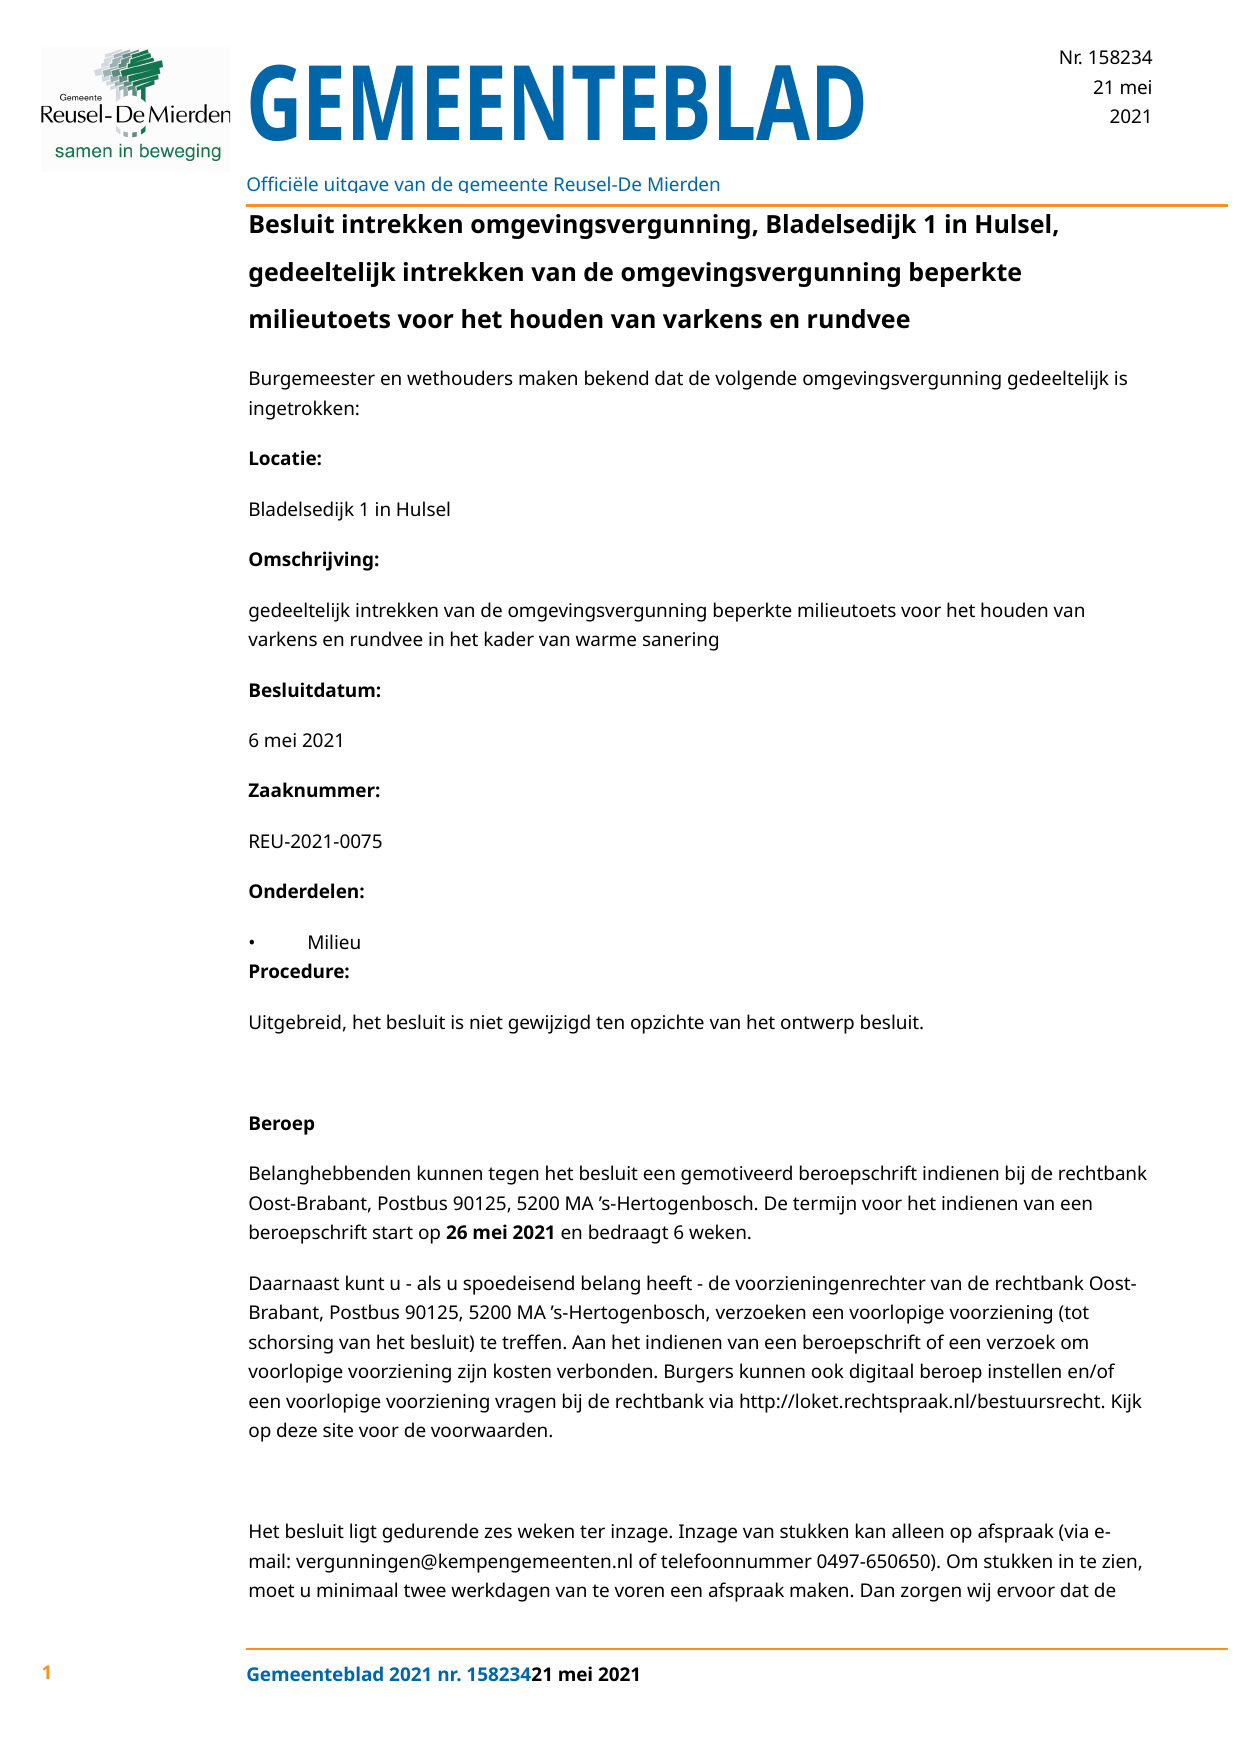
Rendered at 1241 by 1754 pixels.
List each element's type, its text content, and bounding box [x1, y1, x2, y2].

picture [41, 47, 231, 172]
text gedeeltelijk intrekken van de omgevingsvergunning beperkte milieutoets voor het houden van varkens en rundvee in het kader van warme sanering [248, 597, 1152, 652]
text 6 mei 2021 [248, 727, 1152, 753]
text Beroep [248, 1110, 1152, 1135]
text Omschrijving: [248, 546, 1152, 572]
text Burgemeester en wethouders maken bekend dat de volgende omgevingsvergunning gedeeltelijk is ingetrokken: [248, 366, 1152, 421]
text Belanghebbenden kunnen tegen het besluit een gemotiveerd beroepschrift indienen bij de rechtbank Oost-Brabant, Postbus 90125, 5200 MA ’s-Hertogenbosch. De termijn voor het indienen van een beroepschrift start op 26 mei 2021 en bedraagt 6 weken. [248, 1160, 1152, 1245]
text Procedure: [248, 958, 1152, 984]
text Bladelsedijk 1 in Hulsel [248, 496, 1152, 522]
text Locatie: [248, 446, 1152, 471]
text Daarnaast kunt u - als u spoedeisend belang heeft - de voorzieningenrechter van de rechtbank Oost-Brabant, Postbus 90125, 5200 MA ’s-Hertogenbosch, verzoeken een voorlopige voorziening (tot schorsing van het besluit) te treffen. Aan het indienen van een beroepschrift of een verzoek om voorlopige voorziening zijn kosten verbonden. Burgers kunnen ook digitaal beroep instellen en/of een voorlopige voorziening vragen bij de rechtbank via http://loket.rechtspraak.nl/bestuursrecht. Kijk op deze site voor de voorwaarden. [248, 1270, 1152, 1443]
text Onderdelen: [248, 878, 1152, 904]
text Uitgebreid, het besluit is niet gewijzigd ten opzichte van het ontwerp besluit. [248, 1009, 1152, 1034]
list Milieu [248, 929, 1152, 954]
text Besluitdatum: [248, 677, 1152, 702]
text Het besluit ligt gedurende zes weken ter inzage. Inzage van stukken kan alleen op afspraak (via e-mail: vergunningen@kempengemeenten.nl of telefoonnummer 0497-650650). Om stukken in te zien, moet u minimaal twee werkdagen van te voren een afspraak maken. Dan zorgen wij ervoor dat de [248, 1518, 1152, 1603]
text Besluit intrekken omgevingsvergunning, Bladelsedijk 1 in Hulsel, gedeeltelijk intrekken van de omgevingsvergunning beperkte milieutoets voor het houden van varkens en rundvee [248, 207, 1152, 336]
text REU-2021-0075 [248, 828, 1152, 854]
text Zaaknummer: [248, 778, 1152, 803]
